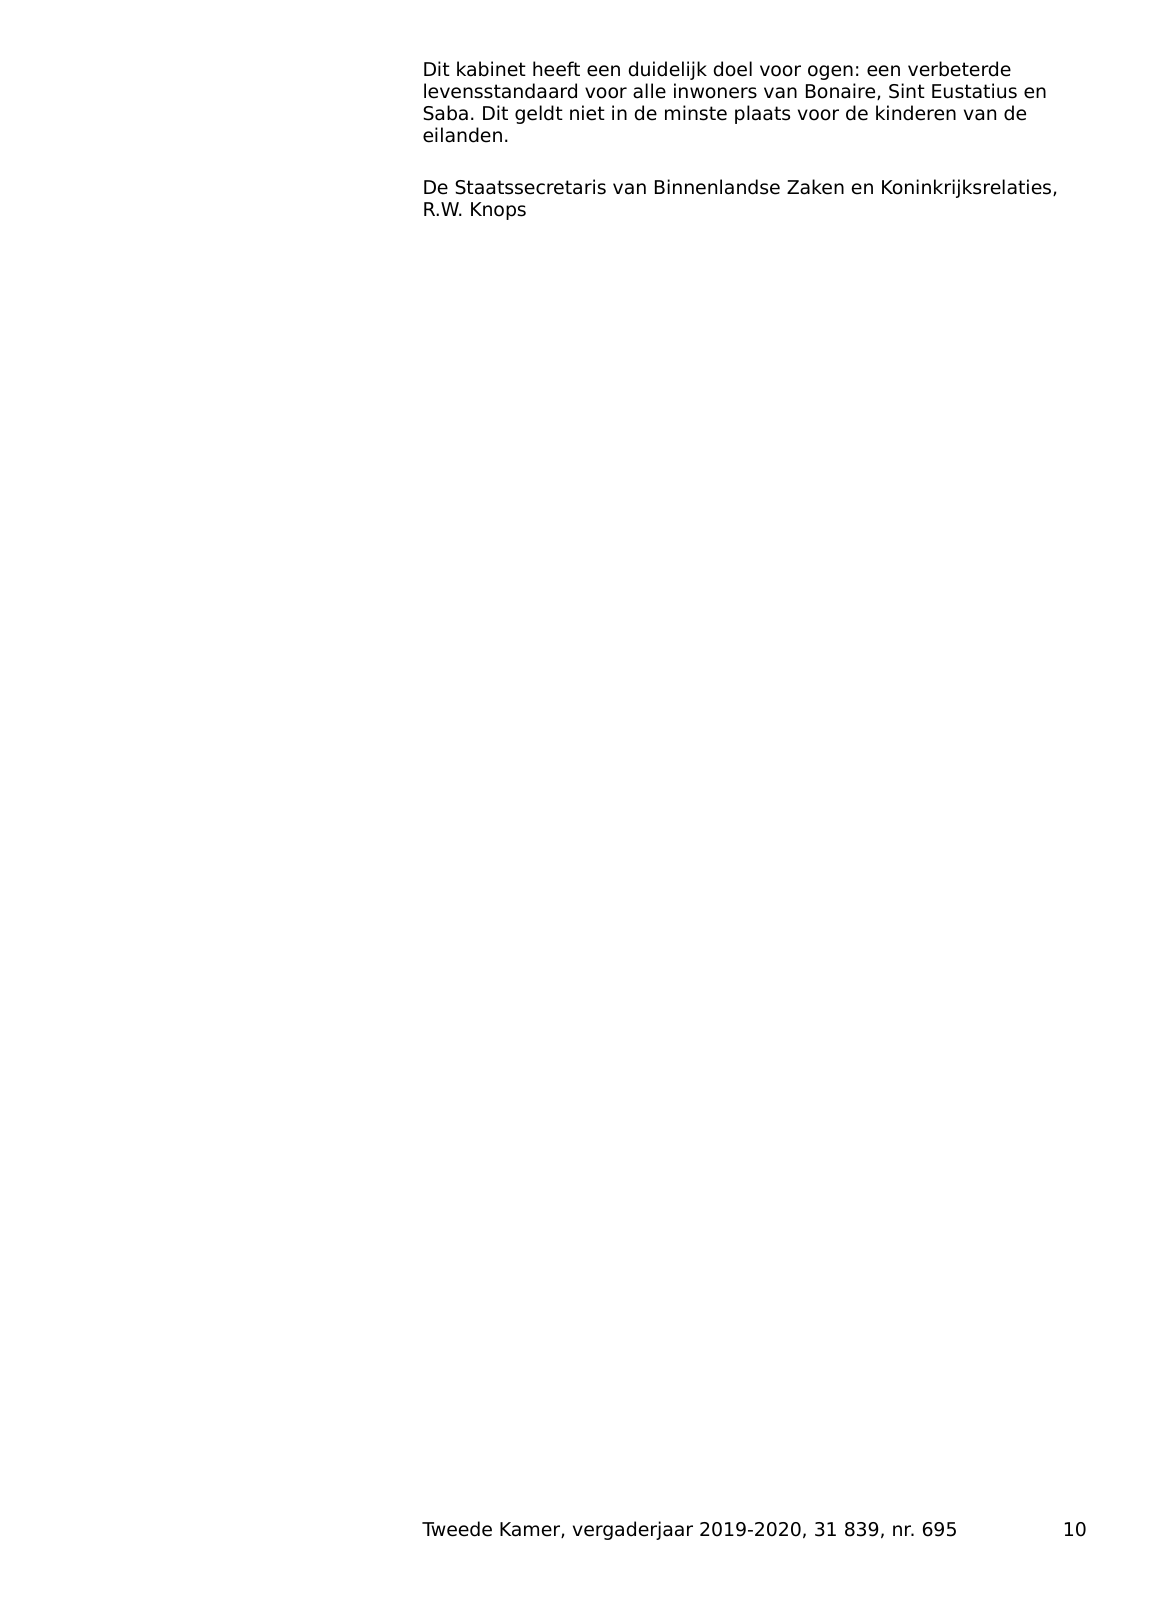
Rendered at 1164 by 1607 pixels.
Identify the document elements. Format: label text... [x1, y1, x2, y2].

text De Staatssecretaris van Binnenlandse Zaken en Koninkrijksrelaties, R.W. Knops [422, 177, 1087, 221]
text Dit kabinet heeft een duidelijk doel voor ogen: een verbeterde levensstandaard voor alle inwoners van Bonaire, Sint Eustatius en Saba. Dit geldt niet in de minste plaats voor de kinderen van de eilanden. [422, 59, 1087, 147]
